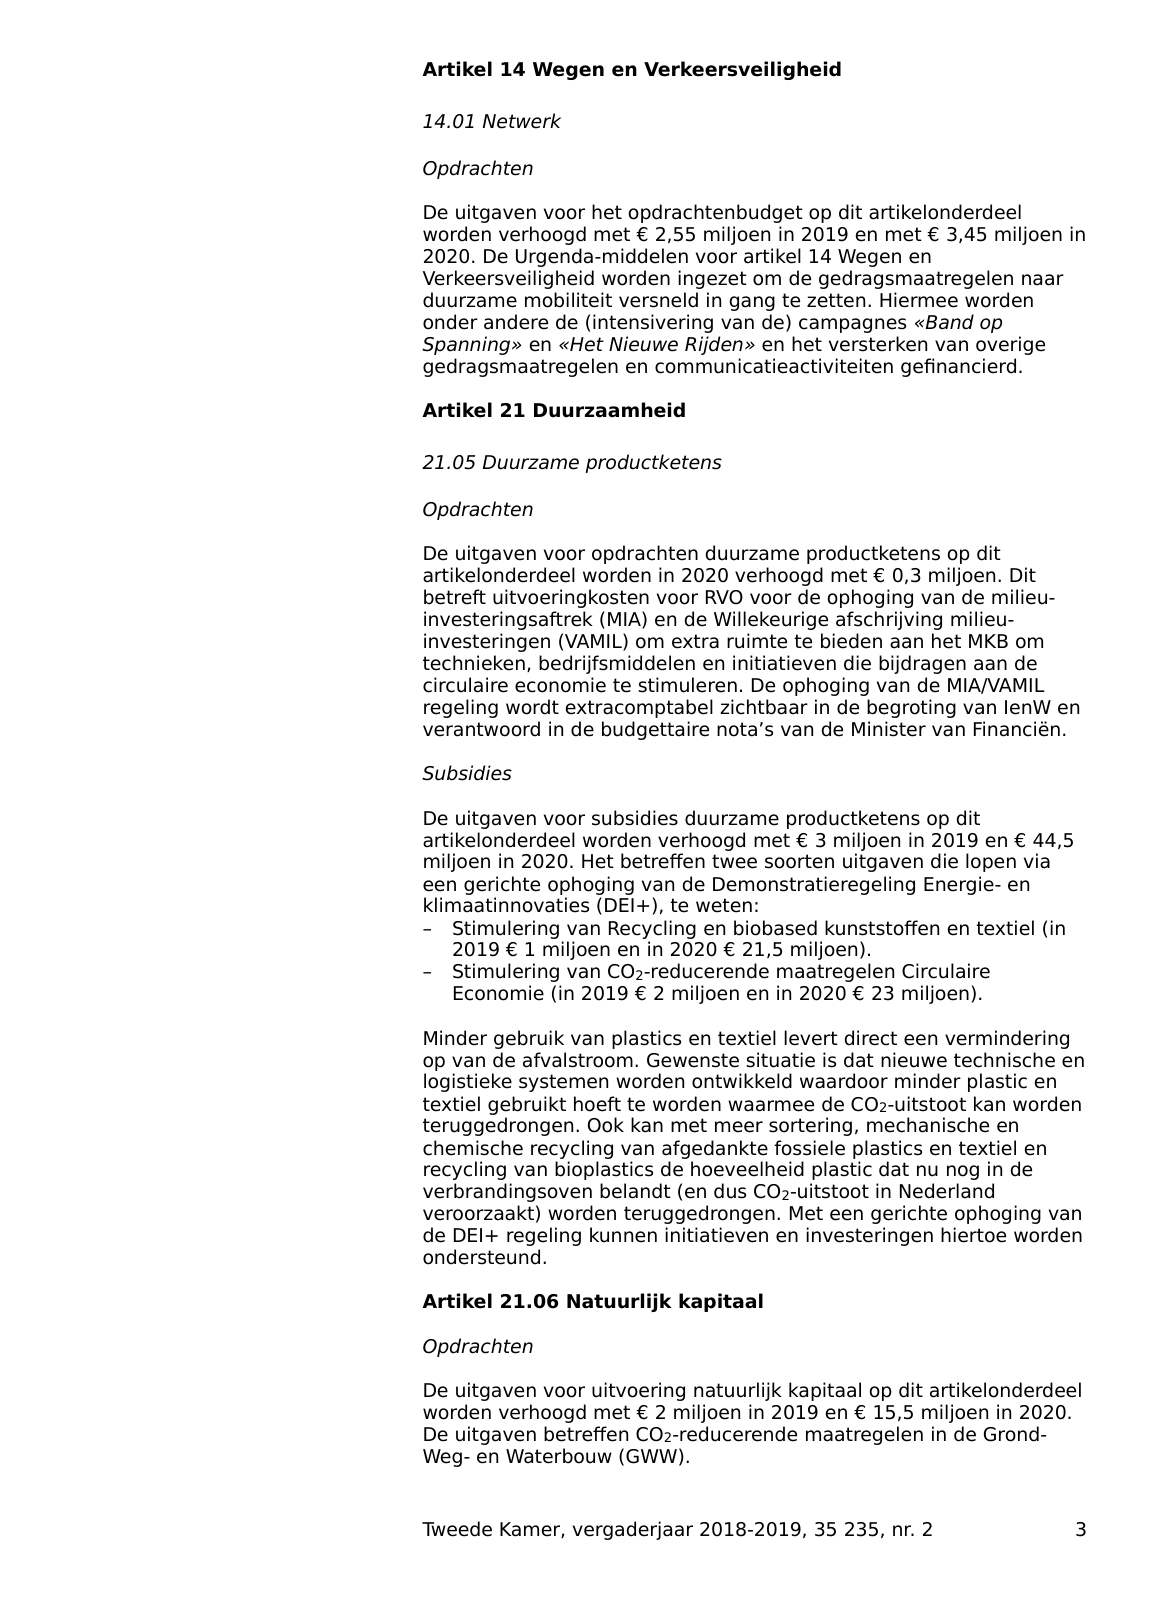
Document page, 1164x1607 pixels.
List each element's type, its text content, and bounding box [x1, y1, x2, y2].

subtitle Opdrachten [422, 158, 1087, 180]
subtitle 21.05 Duurzame productketens [422, 452, 1087, 474]
text De uitgaven voor uitvoering natuurlijk kapitaal op dit artikelonderdeel worden verhoogd met € 2 miljoen in 2019 en € 15,5 miljoen in 2020. De uitgaven betreffen CO2-reducerende maatregelen in de Grond- Weg- en Waterbouw (GWW). [422, 1380, 1087, 1468]
text – Stimulering van Recycling en biobased kunststoffen en textiel (in 2019 € 1 miljoen en in 2020 € 21,5 miljoen). [422, 917, 1087, 961]
text Minder gebruik van plastics en textiel levert direct een vermindering op van de afvalstroom. Gewenste situatie is dat nieuwe technische en logistieke systemen worden ontwikkeld waardoor minder plastic en textiel gebruikt hoeft te worden waarmee de CO2-uitstoot kan worden teruggedrongen. Ook kan met meer sortering, mechanische en chemische recycling van afgedankte fossiele plastics en textiel en recycling van bioplastics de hoeveelheid plastic dat nu nog in de verbrandingsoven belandt (en dus CO2-uitstoot in Nederland veroorzaakt) worden teruggedrongen. Met een gerichte ophoging van de DEI+ regeling kunnen initiatieven en investeringen hiertoe worden ondersteund. [422, 1027, 1087, 1269]
subtitle Opdrachten [422, 1336, 1087, 1358]
subtitle Opdrachten [422, 499, 1087, 521]
subtitle Subsidies [422, 763, 1087, 785]
text – Stimulering van CO2-reducerende maatregelen Circulaire Economie (in 2019 € 2 miljoen en in 2020 € 23 miljoen). [422, 961, 1087, 1005]
subtitle Artikel 14 Wegen en Verkeersveiligheid [422, 59, 1087, 81]
subtitle Artikel 21 Duurzaamheid [422, 400, 1087, 422]
subtitle Artikel 21.06 Natuurlijk kapitaal [422, 1291, 1087, 1313]
subtitle 14.01 Netwerk [422, 111, 1087, 133]
text De uitgaven voor het opdrachtenbudget op dit artikelonderdeel worden verhoogd met € 2,55 miljoen in 2019 en met € 3,45 miljoen in 2020. De Urgenda-middelen voor artikel 14 Wegen en Verkeersveiligheid worden ingezet om de gedragsmaatregelen naar duurzame mobiliteit versneld in gang te zetten. Hiermee worden onder andere de (intensivering van de) campagnes «Band op Spanning» en «Het Nieuwe Rijden» en het versterken van overige gedragsmaatregelen en communicatieactiviteiten gefinancierd. [422, 202, 1087, 378]
text De uitgaven voor subsidies duurzame productketens op dit artikelonderdeel worden verhoogd met € 3 miljoen in 2019 en € 44,5 miljoen in 2020. Het betreffen twee soorten uitgaven die lopen via een gerichte ophoging van de Demonstratieregeling Energie- en klimaatinnovaties (DEI+), te weten: [422, 807, 1087, 917]
text De uitgaven voor opdrachten duurzame productketens op dit artikelonderdeel worden in 2020 verhoogd met € 0,3 miljoen. Dit betreft uitvoeringkosten voor RVO voor de ophoging van de milieu-investeringsaftrek (MIA) en de Willekeurige afschrijving milieu-investeringen (VAMIL) om extra ruimte te bieden aan het MKB om technieken, bedrijfsmiddelen en initiatieven die bijdragen aan de circulaire economie te stimuleren. De ophoging van de MIA/VAMIL regeling wordt extracomptabel zichtbaar in de begroting van IenW en verantwoord in de budgettaire nota’s van de Minister van Financiën. [422, 543, 1087, 741]
